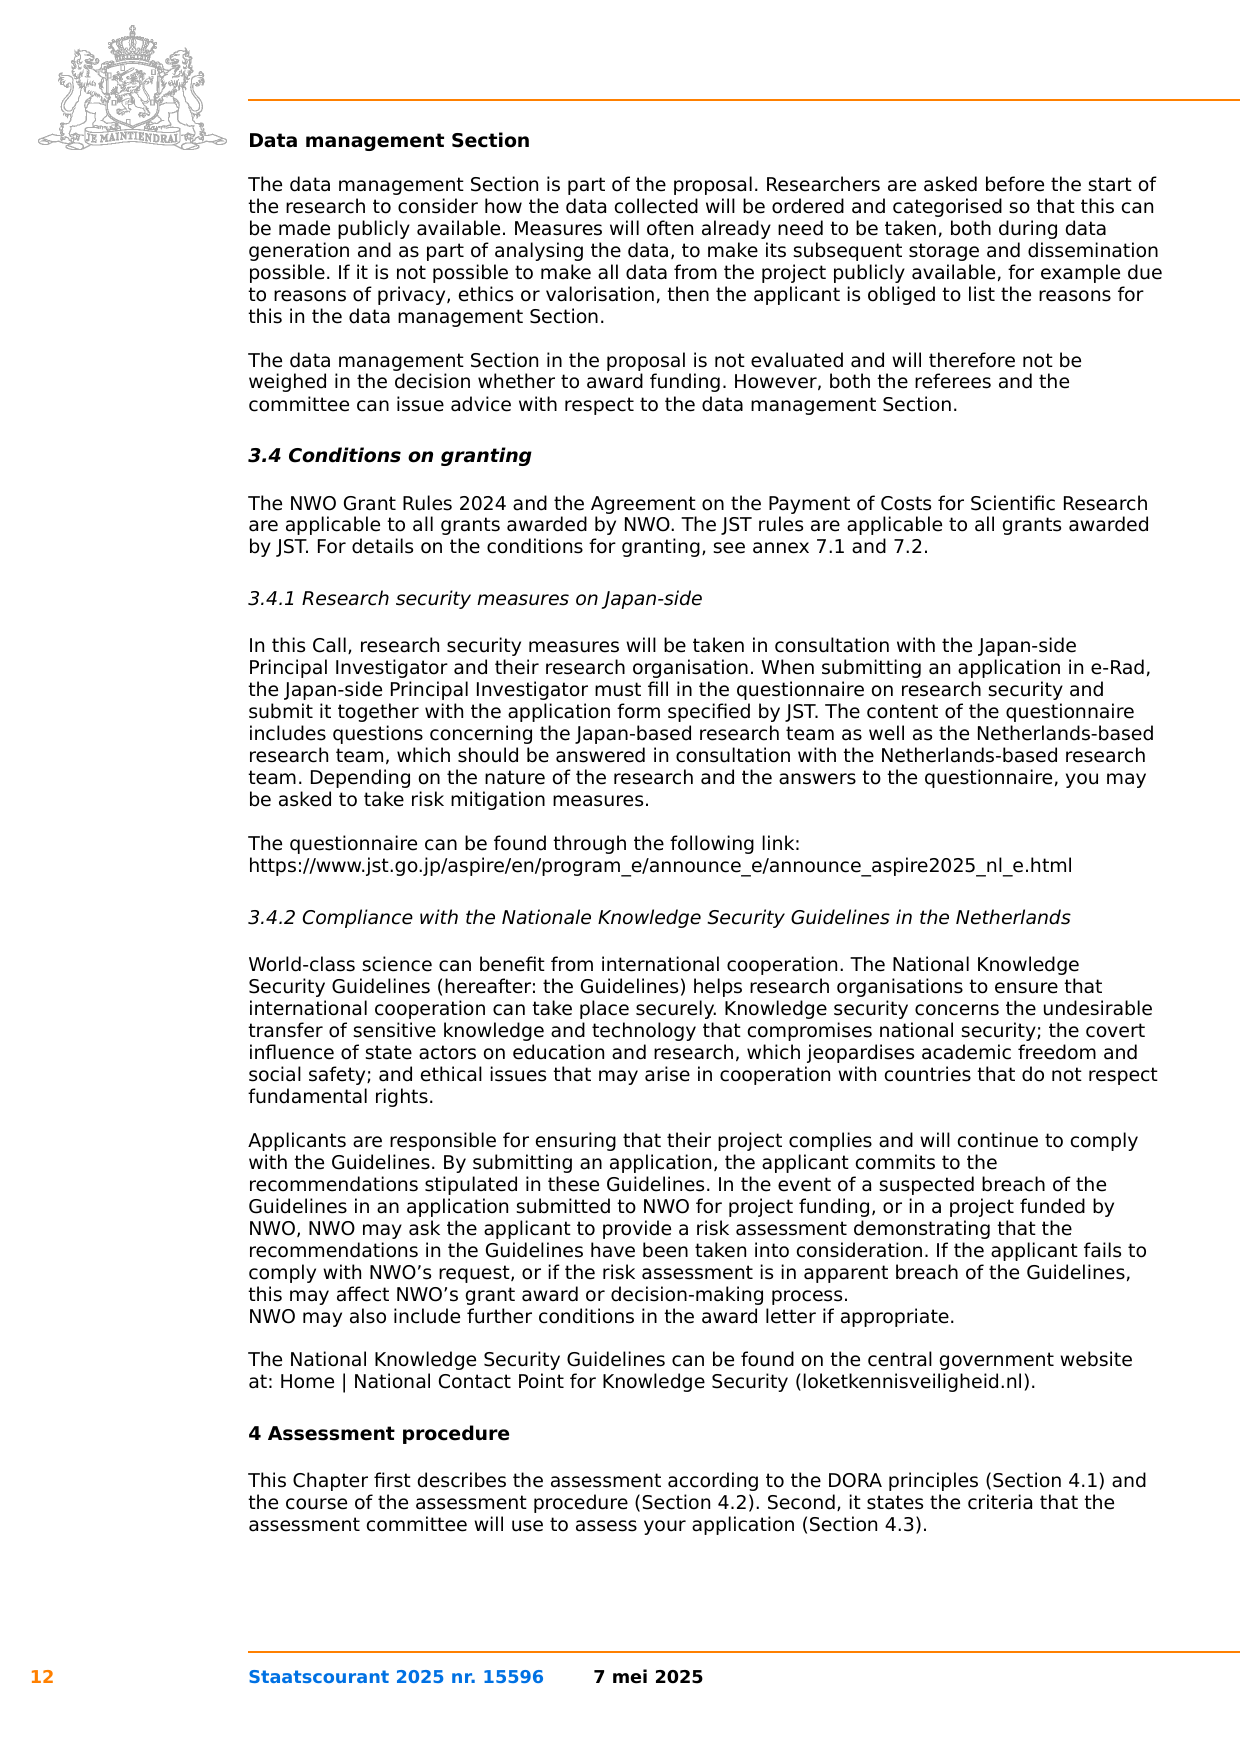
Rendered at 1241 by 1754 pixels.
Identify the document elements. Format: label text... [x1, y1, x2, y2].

text The data management Section is part of the proposal. Researchers are asked before the start of the research to consider how the data collected will be ordered and categorised so that this can be made publicly available. Measures will often already need to be taken, both during data generation and as part of analysing the data, to make its subsequent storage and dissemination possible. If it is not possible to make all data from the project publicly available, for example due to reasons of privacy, ethics or valorisation, then the applicant is obliged to list the reasons for this in the data management Section. [248, 174, 1163, 328]
subtitle 4 Assessment procedure [248, 1423, 1163, 1445]
text The National Knowledge Security Guidelines can be found on the central government website at: Home | National Contact Point for Knowledge Security (loketkennisveiligheid.nl). [248, 1349, 1163, 1393]
text The questionnaire can be found through the following link: https://www.jst.go.jp/aspire/en/program_e/announce_e/announce_aspire2025_nl_e.html [248, 833, 1163, 877]
text Applicants are responsible for ensuring that their project complies and will continue to comply with the Guidelines. By submitting an application, the applicant commits to the recommendations stipulated in these Guidelines. In the event of a suspected breach of the Guidelines in an application submitted to NWO for project funding, or in a project funded by NWO, NWO may ask the applicant to provide a risk assessment demonstrating that the recommendations in the Guidelines have been taken into consideration. If the applicant fails to comply with NWO’s request, or if the risk assessment is in apparent breach of the Guidelines, this may affect NWO’s grant award or decision-making process. [248, 1130, 1163, 1306]
picture [38, 25, 227, 150]
text In this Call, research security measures will be taken in consultation with the Japan-side Principal Investigator and their research organisation. When submitting an application in e-Rad, the Japan-side Principal Investigator must fill in the questionnaire on research security and submit it together with the application form specified by JST. The content of the questionnaire includes questions concerning the Japan-based research team as well as the Netherlands-based research team, which should be answered in consultation with the Netherlands-based research team. Depending on the nature of the research and the answers to the questionnaire, you may be asked to take risk mitigation measures. [248, 635, 1163, 811]
subtitle 3.4.2 Compliance with the Nationale Knowledge Security Guidelines in the Netherlands [248, 907, 1163, 929]
text The data management Section in the proposal is not evaluated and will therefore not be weighed in the decision whether to award funding. However, both the referees and the committee can issue advice with respect to the data management Section. [248, 349, 1163, 415]
text This Chapter first describes the assessment according to the DORA principles (Section 4.1) and the course of the assessment procedure (Section 4.2). Second, it states the criteria that the assessment committee will use to assess your application (Section 4.3). [248, 1470, 1163, 1536]
text World-class science can benefit from international cooperation. The National Knowledge Security Guidelines (hereafter: the Guidelines) helps research organisations to ensure that international cooperation can take place securely. Knowledge security concerns the undesirable transfer of sensitive knowledge and technology that compromises national security; the covert influence of state actors on education and research, which jeopardises academic freedom and social safety; and ethical issues that may arise in cooperation with countries that do not respect fundamental rights. [248, 954, 1163, 1108]
subtitle Data management Section [248, 130, 1163, 152]
text NWO may also include further conditions in the award letter if appropriate. [248, 1306, 1163, 1327]
subtitle 3.4 Conditions on granting [248, 445, 1163, 467]
text The NWO Grant Rules 2024 and the Agreement on the Payment of Costs for Scientific Research are applicable to all grants awarded by NWO. The JST rules are applicable to all grants awarded by JST. For details on the conditions for granting, see annex 7.1 and 7.2. [248, 492, 1163, 558]
subtitle 3.4.1 Research security measures on Japan-side [248, 588, 1163, 610]
